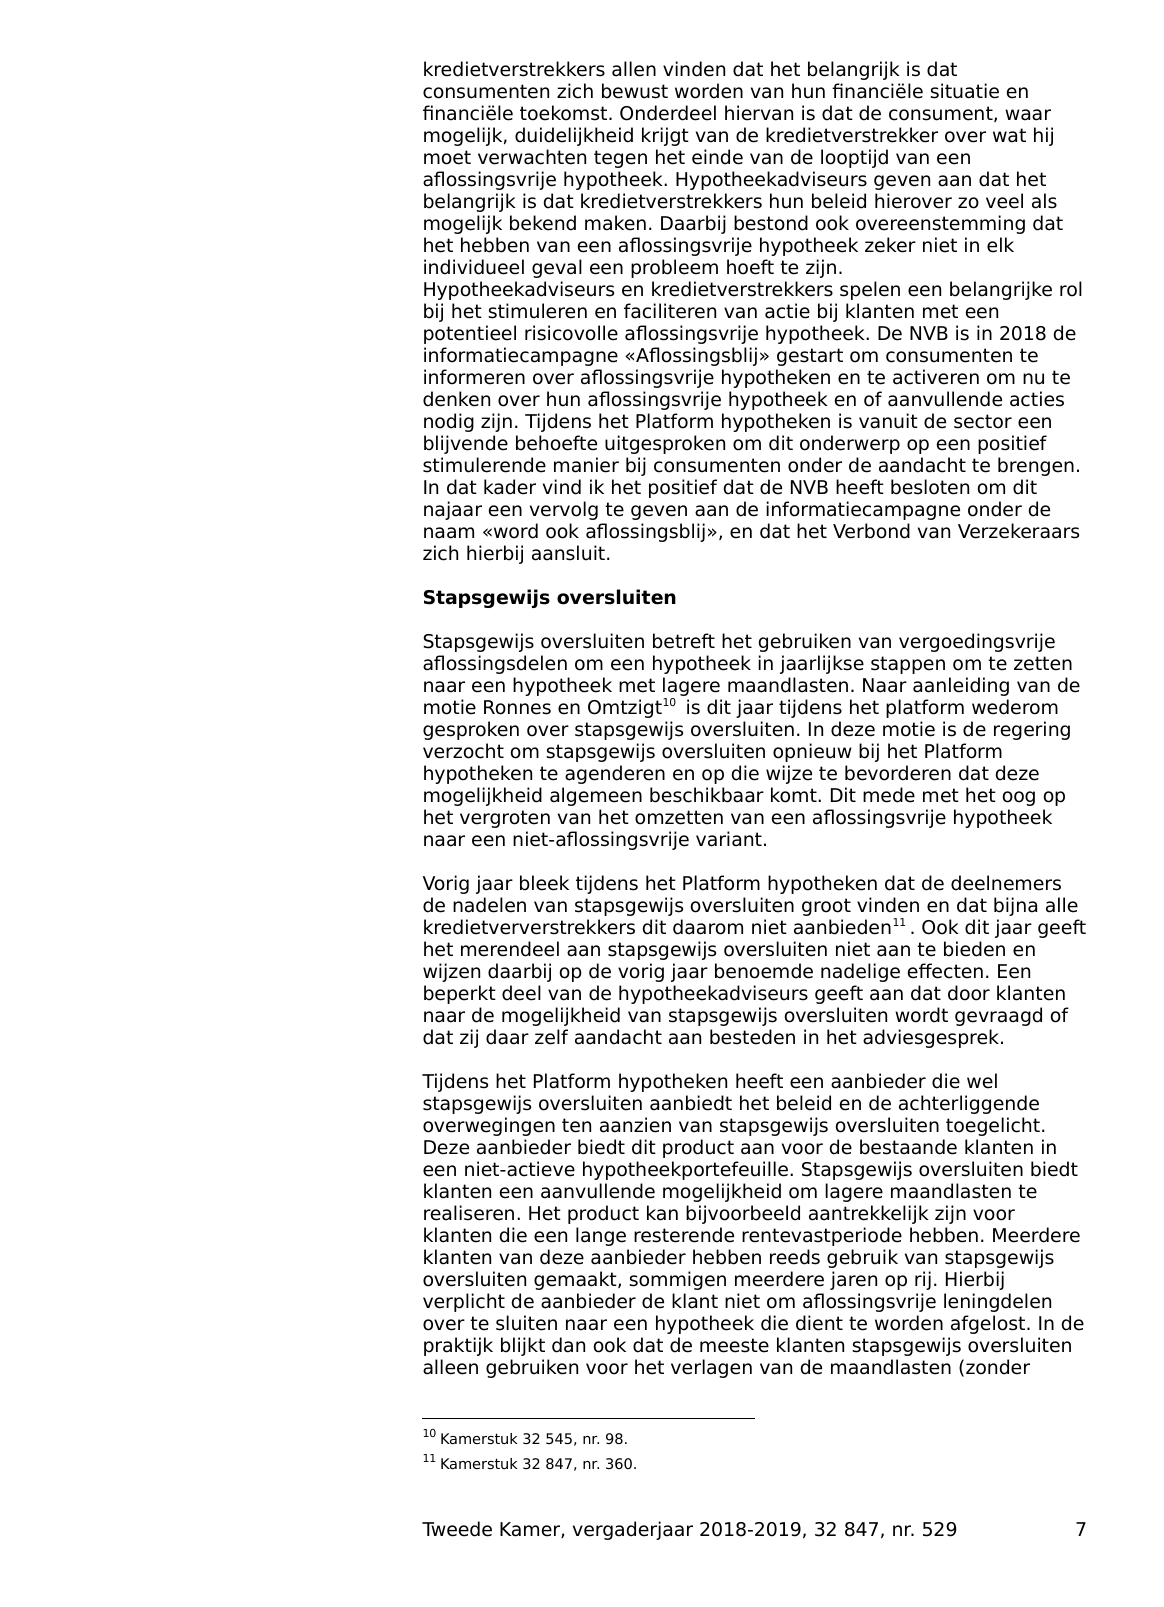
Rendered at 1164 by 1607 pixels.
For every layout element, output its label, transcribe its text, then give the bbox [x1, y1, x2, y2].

text kredietverstrekkers allen vinden dat het belangrijk is dat consumenten zich bewust worden van hun financiële situatie en financiële toekomst. Onderdeel hiervan is dat de consument, waar mogelijk, duidelijkheid krijgt van de kredietverstrekker over wat hij moet verwachten tegen het einde van de looptijd van een aflossingsvrije hypotheek. Hypotheekadviseurs geven aan dat het belangrijk is dat kredietverstrekkers hun beleid hierover zo veel als mogelijk bekend maken. Daarbij bestond ook overeenstemming dat het hebben van een aflossingsvrije hypotheek zeker niet in elk individueel geval een probleem hoeft te zijn. [422, 59, 1087, 279]
text Hypotheekadviseurs en kredietverstrekkers spelen een belangrijke rol bij het stimuleren en faciliteren van actie bij klanten met een potentieel risicovolle aflossingsvrije hypotheek. De NVB is in 2018 de informatiecampagne «Aflossingsblij» gestart om consumenten te informeren over aflossingsvrije hypotheken en te activeren om nu te denken over hun aflossingsvrije hypotheek en of aanvullende acties nodig zijn. Tijdens het Platform hypotheken is vanuit de sector een blijvende behoefte uitgesproken om dit onderwerp op een positief stimulerende manier bij consumenten onder de aandacht te brengen. In dat kader vind ik het positief dat de NVB heeft besloten om dit najaar een vervolg te geven aan de informatiecampagne onder de naam «word ook aflossingsblij», en dat het Verbond van Verzekeraars zich hierbij aansluit. [422, 279, 1087, 564]
text Stapsgewijs oversluiten betreft het gebruiken van vergoedingsvrije aflossingsdelen om een hypotheek in jaarlijkse stappen om te zetten naar een hypotheek met lagere maandlasten. Naar aanleiding van de motie Ronnes en Omtzigt is dit jaar tijdens het platform wederom gesproken over stapsgewijs oversluiten. In deze motie is de regering verzocht om stapsgewijs oversluiten opnieuw bij het Platform hypotheken te agenderen en op die wijze te bevorderen dat deze mogelijkheid algemeen beschikbaar komt. Dit mede met het oog op het vergroten van het omzetten van een aflossingsvrije hypotheek naar een niet-aflossingsvrije variant. [422, 631, 1087, 851]
subtitle Stapsgewijs oversluiten [422, 587, 1087, 609]
text Kamerstuk 32 545, nr. 98. [422, 1427, 1087, 1449]
text Kamerstuk 32 847, nr. 360. [422, 1452, 1087, 1474]
text Vorig jaar bleek tijdens het Platform hypotheken dat de deelnemers de nadelen van stapsgewijs oversluiten groot vinden en dat bijna alle kredietververstrekkers dit daarom niet aanbieden. Ook dit jaar geeft het merendeel aan stapsgewijs oversluiten niet aan te bieden en wijzen daarbij op de vorig jaar benoemde nadelige effecten. Een beperkt deel van de hypotheekadviseurs geeft aan dat door klanten naar de mogelijkheid van stapsgewijs oversluiten wordt gevraagd of dat zij daar zelf aandacht aan besteden in het adviesgesprek. [422, 873, 1087, 1049]
text Tijdens het Platform hypotheken heeft een aanbieder die wel stapsgewijs oversluiten aanbiedt het beleid en de achterliggende overwegingen ten aanzien van stapsgewijs oversluiten toegelicht. Deze aanbieder biedt dit product aan voor de bestaande klanten in een niet-actieve hypotheekportefeuille. Stapsgewijs oversluiten biedt klanten een aanvullende mogelijkheid om lagere maandlasten te realiseren. Het product kan bijvoorbeeld aantrekkelijk zijn voor klanten die een lange resterende rentevastperiode hebben. Meerdere klanten van deze aanbieder hebben reeds gebruik van stapsgewijs oversluiten gemaakt, sommigen meerdere jaren op rij. Hierbij verplicht de aanbieder de klant niet om aflossingsvrije leningdelen over te sluiten naar een hypotheek die dient te worden afgelost. In de praktijk blijkt dan ook dat de meeste klanten stapsgewijs oversluiten alleen gebruiken voor het verlagen van de maandlasten (zonder [422, 1071, 1087, 1379]
